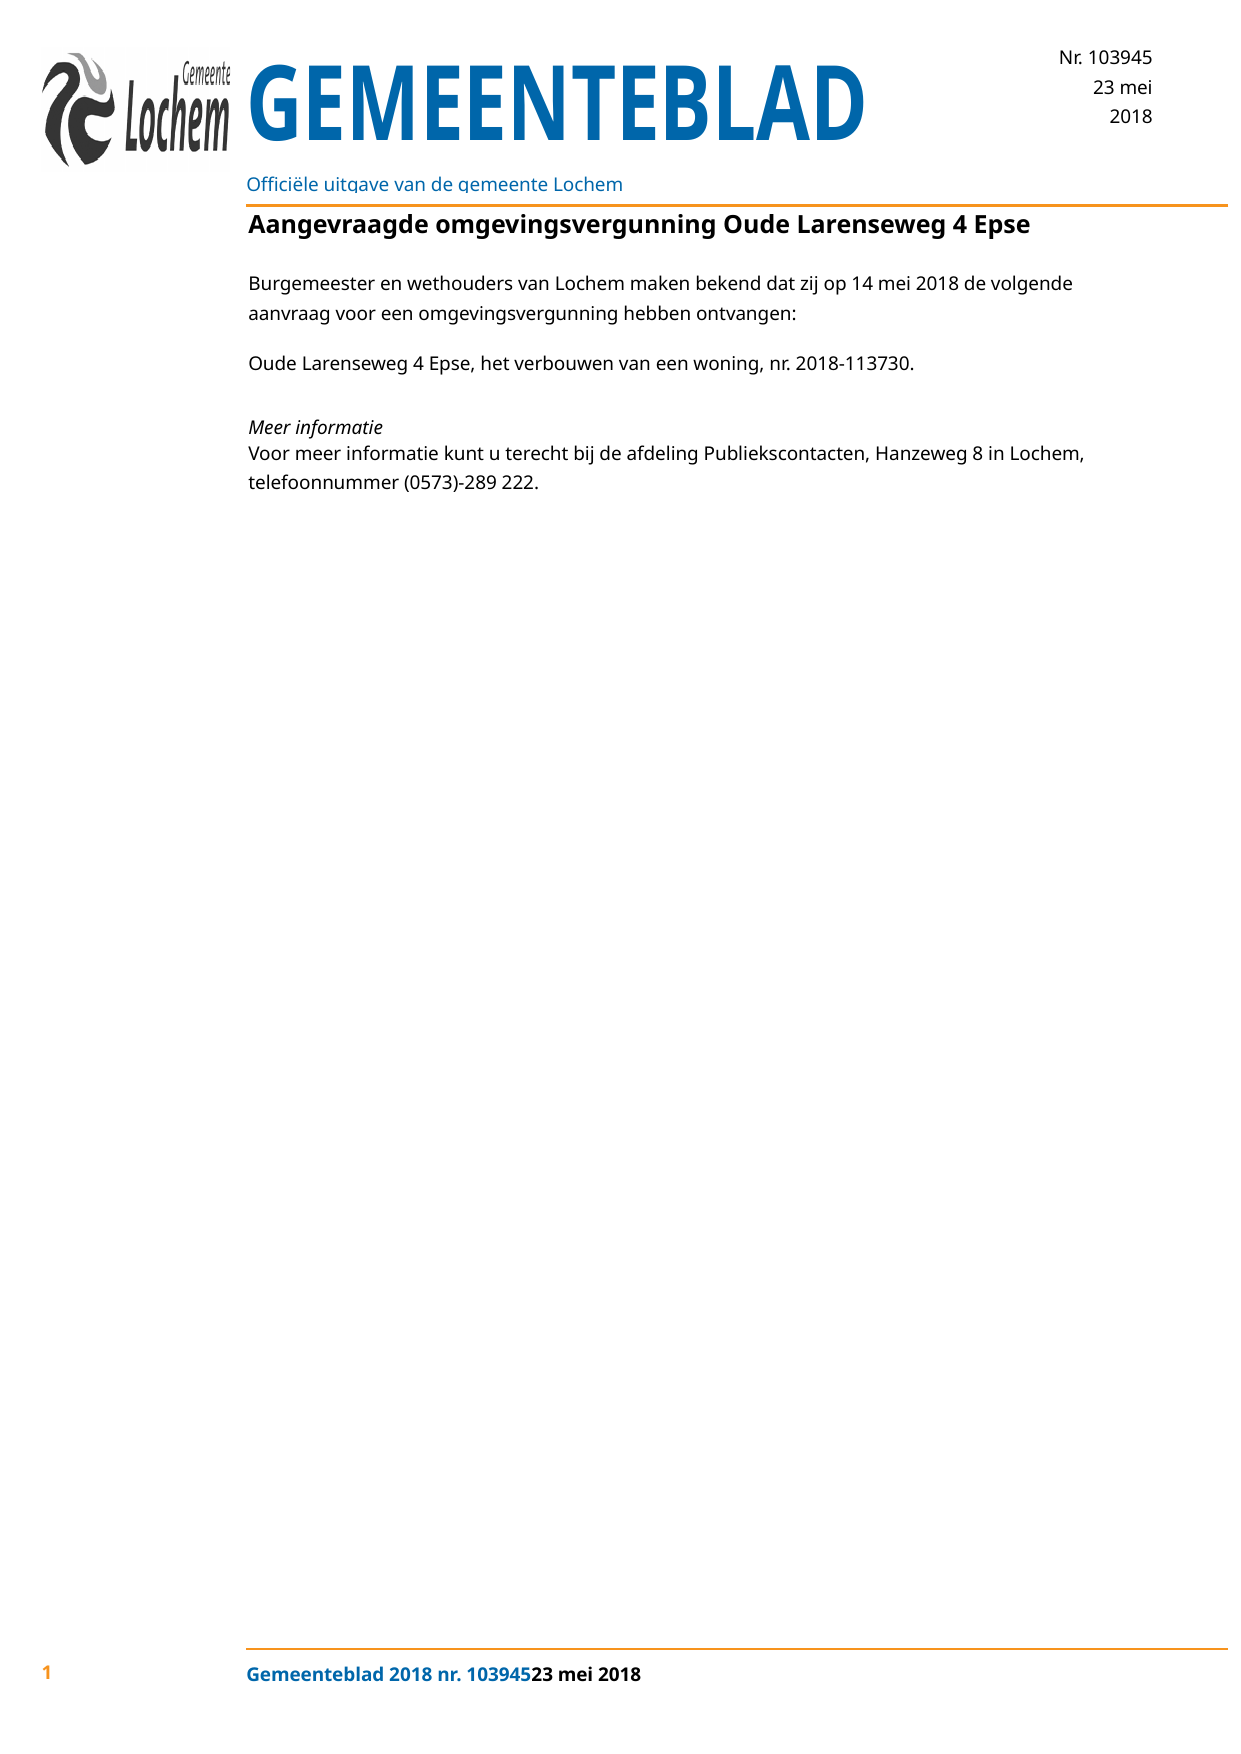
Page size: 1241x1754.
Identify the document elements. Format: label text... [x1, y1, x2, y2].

text Oude Larenseweg 4 Epse, het verbouwen van een woning, nr. 2018-113730. [248, 350, 1152, 376]
picture [41, 47, 231, 172]
text Aangevraagde omgevingsvergunning Oude Larenseweg 4 Epse [248, 207, 1152, 241]
text Voor meer informatie kunt u terecht bij de afdeling Publiekscontacten, Hanzeweg 8 in Lochem, telefoonnummer (0573)-289 222. [248, 440, 1152, 495]
text Meer informatie [248, 414, 1152, 440]
text Burgemeester en wethouders van Lochem maken bekend dat zij op 14 mei 2018 de volgende aanvraag voor een omgevingsvergunning hebben ontvangen: [248, 270, 1152, 326]
